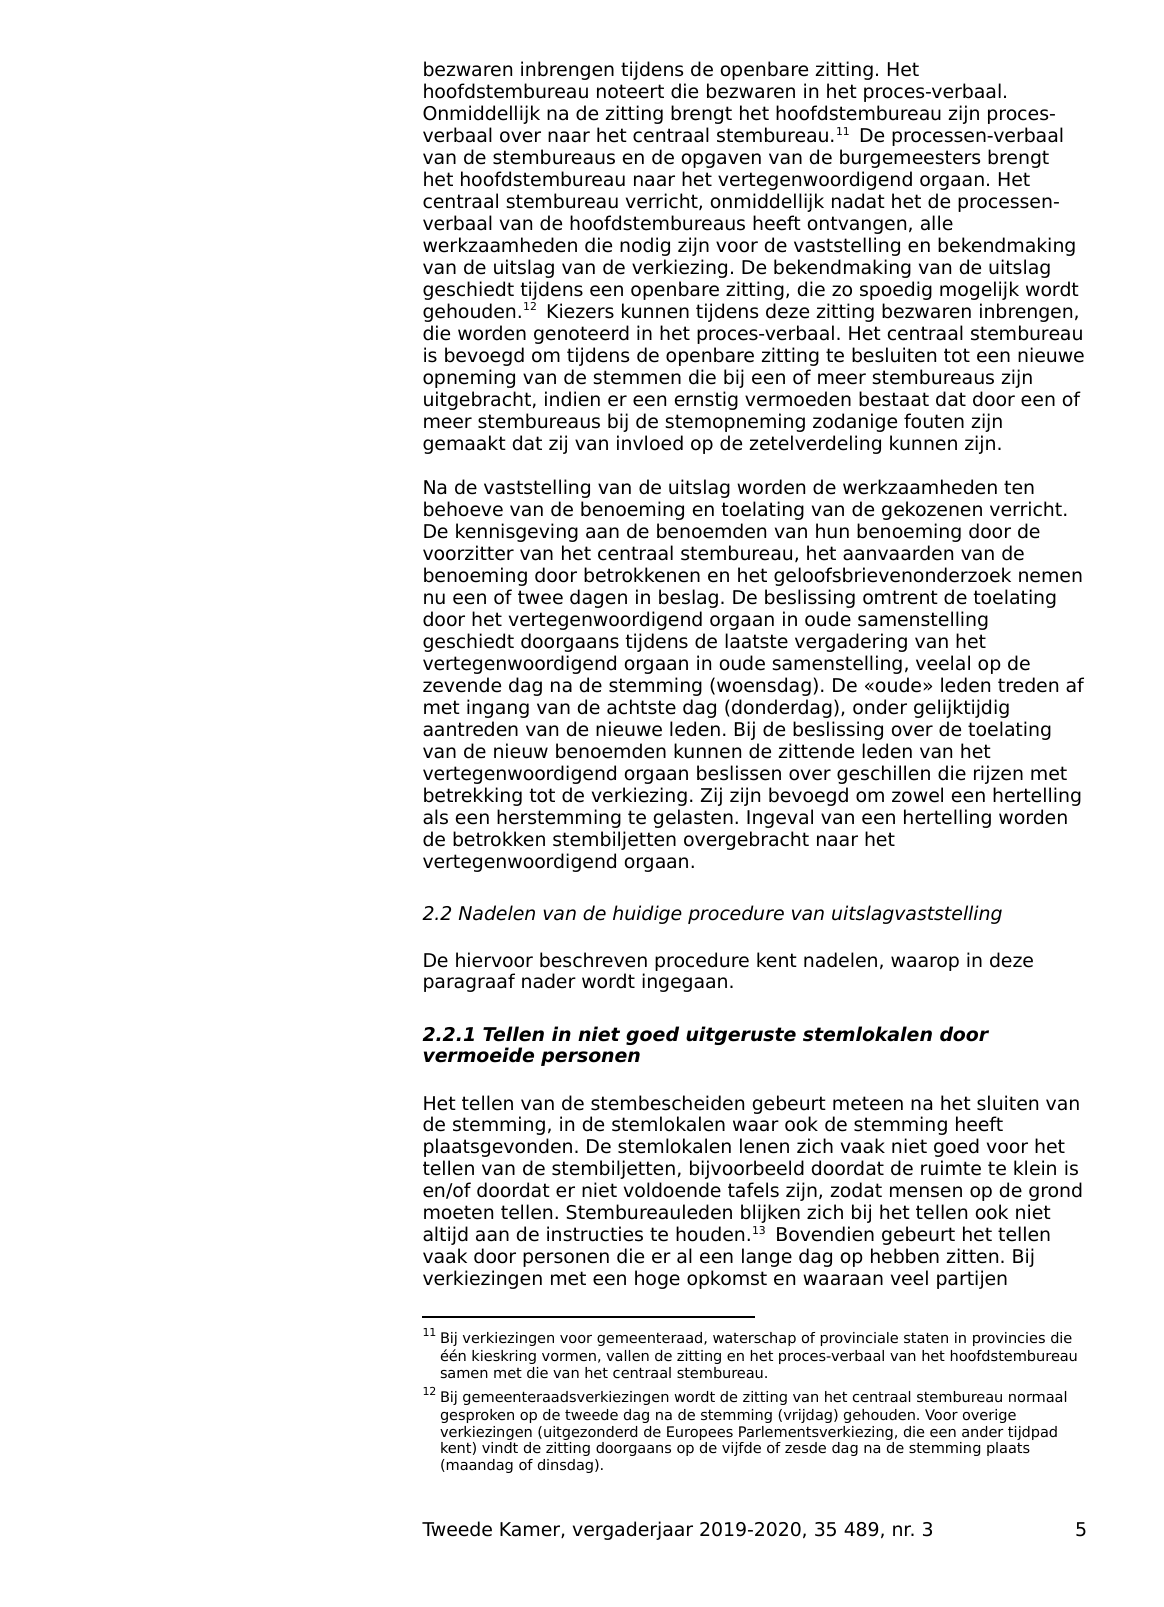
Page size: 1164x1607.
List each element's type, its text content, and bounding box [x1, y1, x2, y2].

text Het tellen van de stembescheiden gebeurt meteen na het sluiten van de stemming, in de stemlokalen waar ook de stemming heeft plaatsgevonden. De stemlokalen lenen zich vaak niet goed voor het tellen van de stembiljetten, bijvoorbeeld doordat de ruimte te klein is en/of doordat er niet voldoende tafels zijn, zodat mensen op de grond moeten tellen. Stembureauleden blijken zich bij het tellen ook niet altijd aan de instructies te houden. Bovendien gebeurt het tellen vaak door personen die er al een lange dag op hebben zitten. Bij verkiezingen met een hoge opkomst en waaraan veel partijen [422, 1092, 1087, 1290]
text Na de vaststelling van de uitslag worden de werkzaamheden ten behoeve van de benoeming en toelating van de gekozenen verricht. De kennisgeving aan de benoemden van hun benoeming door de voorzitter van het centraal stembureau, het aanvaarden van de benoeming door betrokkenen en het geloofsbrievenonderzoek nemen nu een of twee dagen in beslag. De beslissing omtrent de toelating door het vertegenwoordigend orgaan in oude samenstelling geschiedt doorgaans tijdens de laatste vergadering van het vertegenwoordigend orgaan in oude samenstelling, veelal op de zevende dag na de stemming (woensdag). De «oude» leden treden af met ingang van de achtste dag (donderdag), onder gelijktijdig aantreden van de nieuwe leden. Bij de beslissing over de toelating van de nieuw benoemden kunnen de zittende leden van het vertegenwoordigend orgaan beslissen over geschillen die rijzen met betrekking tot de verkiezing. Zij zijn bevoegd om zowel een hertelling als een herstemming te gelasten. Ingeval van een hertelling worden de betrokken stembiljetten overgebracht naar het vertegenwoordigend orgaan. [422, 477, 1087, 872]
text De hiervoor beschreven procedure kent nadelen, waarop in deze paragraaf nader wordt ingegaan. [422, 949, 1087, 993]
text Bij verkiezingen voor gemeenteraad, waterschap of provinciale staten in provincies die één kieskring vormen, vallen de zitting en het proces-verbaal van het hoofdstembureau samen met die van het centraal stembureau. [422, 1326, 1087, 1382]
subtitle 2.2.1 Tellen in niet goed uitgeruste stemlokalen door vermoeide personen [422, 1023, 1087, 1067]
subtitle 2.2 Nadelen van de huidige procedure van uitslagvaststelling [422, 902, 1087, 924]
text Bij gemeenteraadsverkiezingen wordt de zitting van het centraal stembureau normaal gesproken op de tweede dag na de stemming (vrijdag) gehouden. Voor overige verkiezingen (uitgezonderd de Europees Parlementsverkiezing, die een ander tijdpad kent) vindt de zitting doorgaans op de vijfde of zesde dag na de stemming plaats (maandag of dinsdag). [422, 1385, 1087, 1474]
text bezwaren inbrengen tijdens de openbare zitting. Het hoofdstembureau noteert die bezwaren in het proces-verbaal. Onmiddellijk na de zitting brengt het hoofdstembureau zijn proces-verbaal over naar het centraal stembureau. De processen-verbaal van de stembureaus en de opgaven van de burgemeesters brengt het hoofdstembureau naar het vertegenwoordigend orgaan. Het centraal stembureau verricht, onmiddellijk nadat het de processen-verbaal van de hoofdstembureaus heeft ontvangen, alle werkzaamheden die nodig zijn voor de vaststelling en bekendmaking van de uitslag van de verkiezing. De bekendmaking van de uitslag geschiedt tijdens een openbare zitting, die zo spoedig mogelijk wordt gehouden. Kiezers kunnen tijdens deze zitting bezwaren inbrengen, die worden genoteerd in het proces-verbaal. Het centraal stembureau is bevoegd om tijdens de openbare zitting te besluiten tot een nieuwe opneming van de stemmen die bij een of meer stembureaus zijn uitgebracht, indien er een ernstig vermoeden bestaat dat door een of meer stembureaus bij de stemopneming zodanige fouten zijn gemaakt dat zij van invloed op de zetelverdeling kunnen zijn. [422, 59, 1087, 455]
